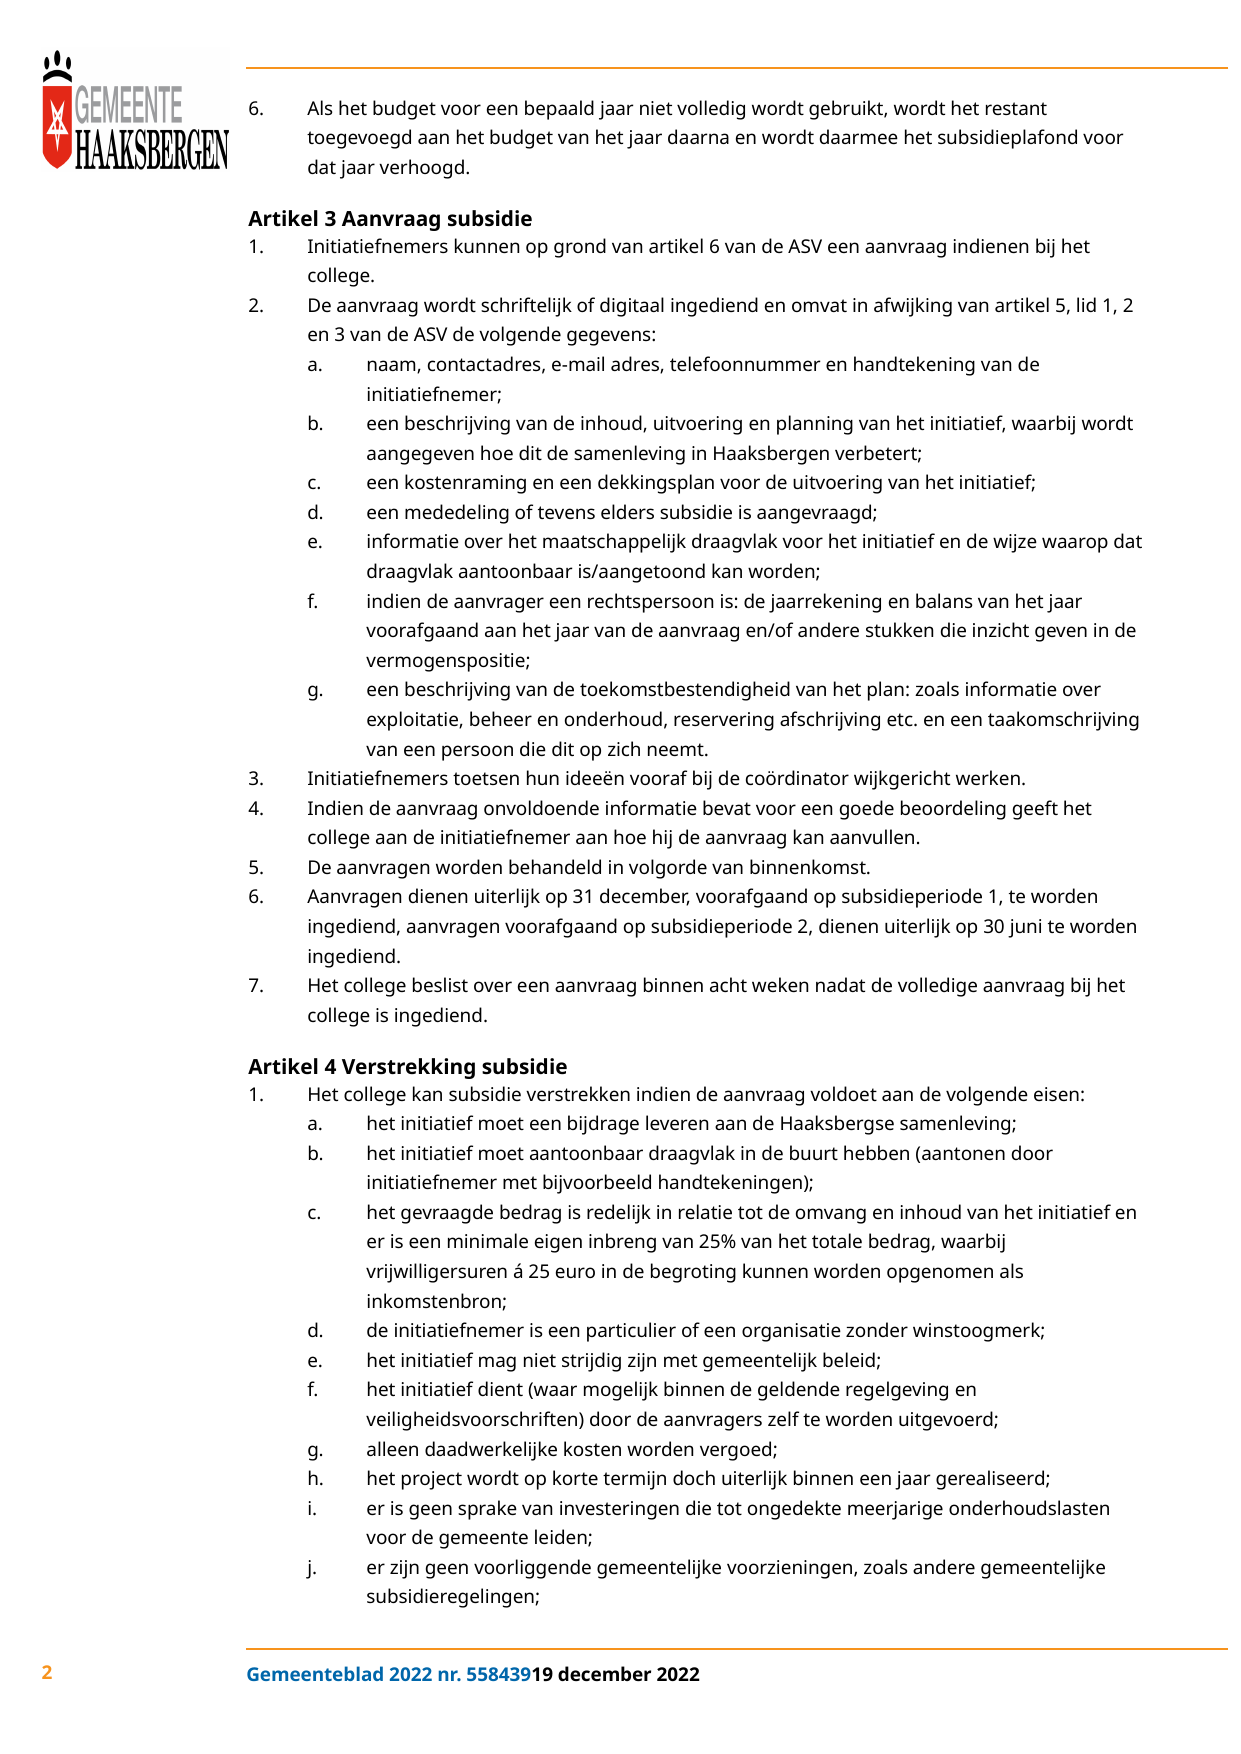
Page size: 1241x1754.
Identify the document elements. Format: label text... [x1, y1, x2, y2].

list een kostenraming en een dekkingsplan voor de uitvoering van het initiatief; [307, 469, 1152, 495]
list naam, contactadres, e-mail adres, telefoonnummer en handtekening van de initiatiefnemer; [307, 351, 1152, 406]
text Artikel 4 Verstrekking subsidie [248, 1052, 1152, 1081]
list er zijn geen voorliggende gemeentelijke voorzieningen, zoals andere gemeentelijke subsidieregelingen; [307, 1554, 1152, 1609]
list indien de aanvrager een rechtspersoon is: de jaarrekening en balans van het jaar voorafgaand aan het jaar van de aanvraag en/of andere stukken die inzicht geven in de vermogenspositie; [307, 588, 1152, 673]
list Het college kan subsidie verstrekken indien de aanvraag voldoet aan de volgende eisen: [248, 1081, 1152, 1107]
list een beschrijving van de toekomstbestendigheid van het plan: zoals informatie over exploitatie, beheer en onderhoud, reservering afschrijving etc. en een taakomschrijving van een persoon die dit op zich neemt. [307, 677, 1152, 761]
list een beschrijving van de inhoud, uitvoering en planning van het initiatief, waarbij wordt aangegeven hoe dit de samenleving in Haaksbergen verbetert; [307, 410, 1152, 466]
list Initiatiefnemers kunnen op grond van artikel 6 van de ASV een aanvraag indienen bij het college. [248, 233, 1152, 288]
list De aanvragen worden behandeld in volgorde van binnenkomst. [248, 854, 1152, 880]
list er is geen sprake van investeringen die tot ongedekte meerjarige onderhoudslasten voor de gemeente leiden; [307, 1495, 1152, 1550]
list De aanvraag wordt schriftelijk of digitaal ingediend en omvat in afwijking van artikel 5, lid 1, 2 en 3 van de ASV de volgende gegevens: [248, 292, 1152, 347]
list het initiatief dient (waar mogelijk binnen de geldende regelgeving en veiligheidsvoorschriften) door de aanvragers zelf te worden uitgevoerd; [307, 1377, 1152, 1432]
list een mededeling of tevens elders subsidie is aangevraagd; [307, 499, 1152, 525]
list het gevraagde bedrag is redelijk in relatie tot de omvang en inhoud van het initiatief en er is een minimale eigen inbreng van 25% van het totale bedrag, waarbij vrijwilligersuren á 25 euro in de begroting kunnen worden opgenomen als inkomstenbron; [307, 1199, 1152, 1314]
text Artikel 3 Aanvraag subsidie [248, 204, 1152, 233]
list Het college beslist over een aanvraag binnen acht weken nadat de volledige aanvraag bij het college is ingediend. [248, 972, 1152, 1028]
list het initiatief mag niet strijdig zijn met gemeentelijk beleid; [307, 1347, 1152, 1373]
list Aanvragen dienen uiterlijk op 31 december, voorafgaand op subsidieperiode 1, te worden ingediend, aanvragen voorafgaand op subsidieperiode 2, dienen uiterlijk op 30 juni te worden ingediend. [248, 884, 1152, 968]
picture [41, 47, 231, 172]
list alleen daadwerkelijke kosten worden vergoed; [307, 1436, 1152, 1462]
list informatie over het maatschappelijk draagvlak voor het initiatief en de wijze waarop dat draagvlak aantoonbaar is/aangetoond kan worden; [307, 529, 1152, 584]
list Initiatiefnemers toetsen hun ideeën vooraf bij de coördinator wijkgericht werken. [248, 765, 1152, 791]
list Indien de aanvraag onvoldoende informatie bevat voor een goede beoordeling geeft het college aan de initiatiefnemer aan hoe hij de aanvraag kan aanvullen. [248, 795, 1152, 850]
list het initiatief moet aantoonbaar draagvlak in de buurt hebben (aantonen door initiatiefnemer met bijvoorbeeld handtekeningen); [307, 1140, 1152, 1195]
list de initiatiefnemer is een particulier of een organisatie zonder winstoogmerk; [307, 1317, 1152, 1343]
list het project wordt op korte termijn doch uiterlijk binnen een jaar gerealiseerd; [307, 1465, 1152, 1491]
list het initiatief moet een bijdrage leveren aan de Haaksbergse samenleving; [307, 1110, 1152, 1136]
list Als het budget voor een bepaald jaar niet volledig wordt gebruikt, wordt het restant toegevoegd aan het budget van het jaar daarna en wordt daarmee het subsidieplafond voor dat jaar verhoogd. [248, 95, 1152, 180]
